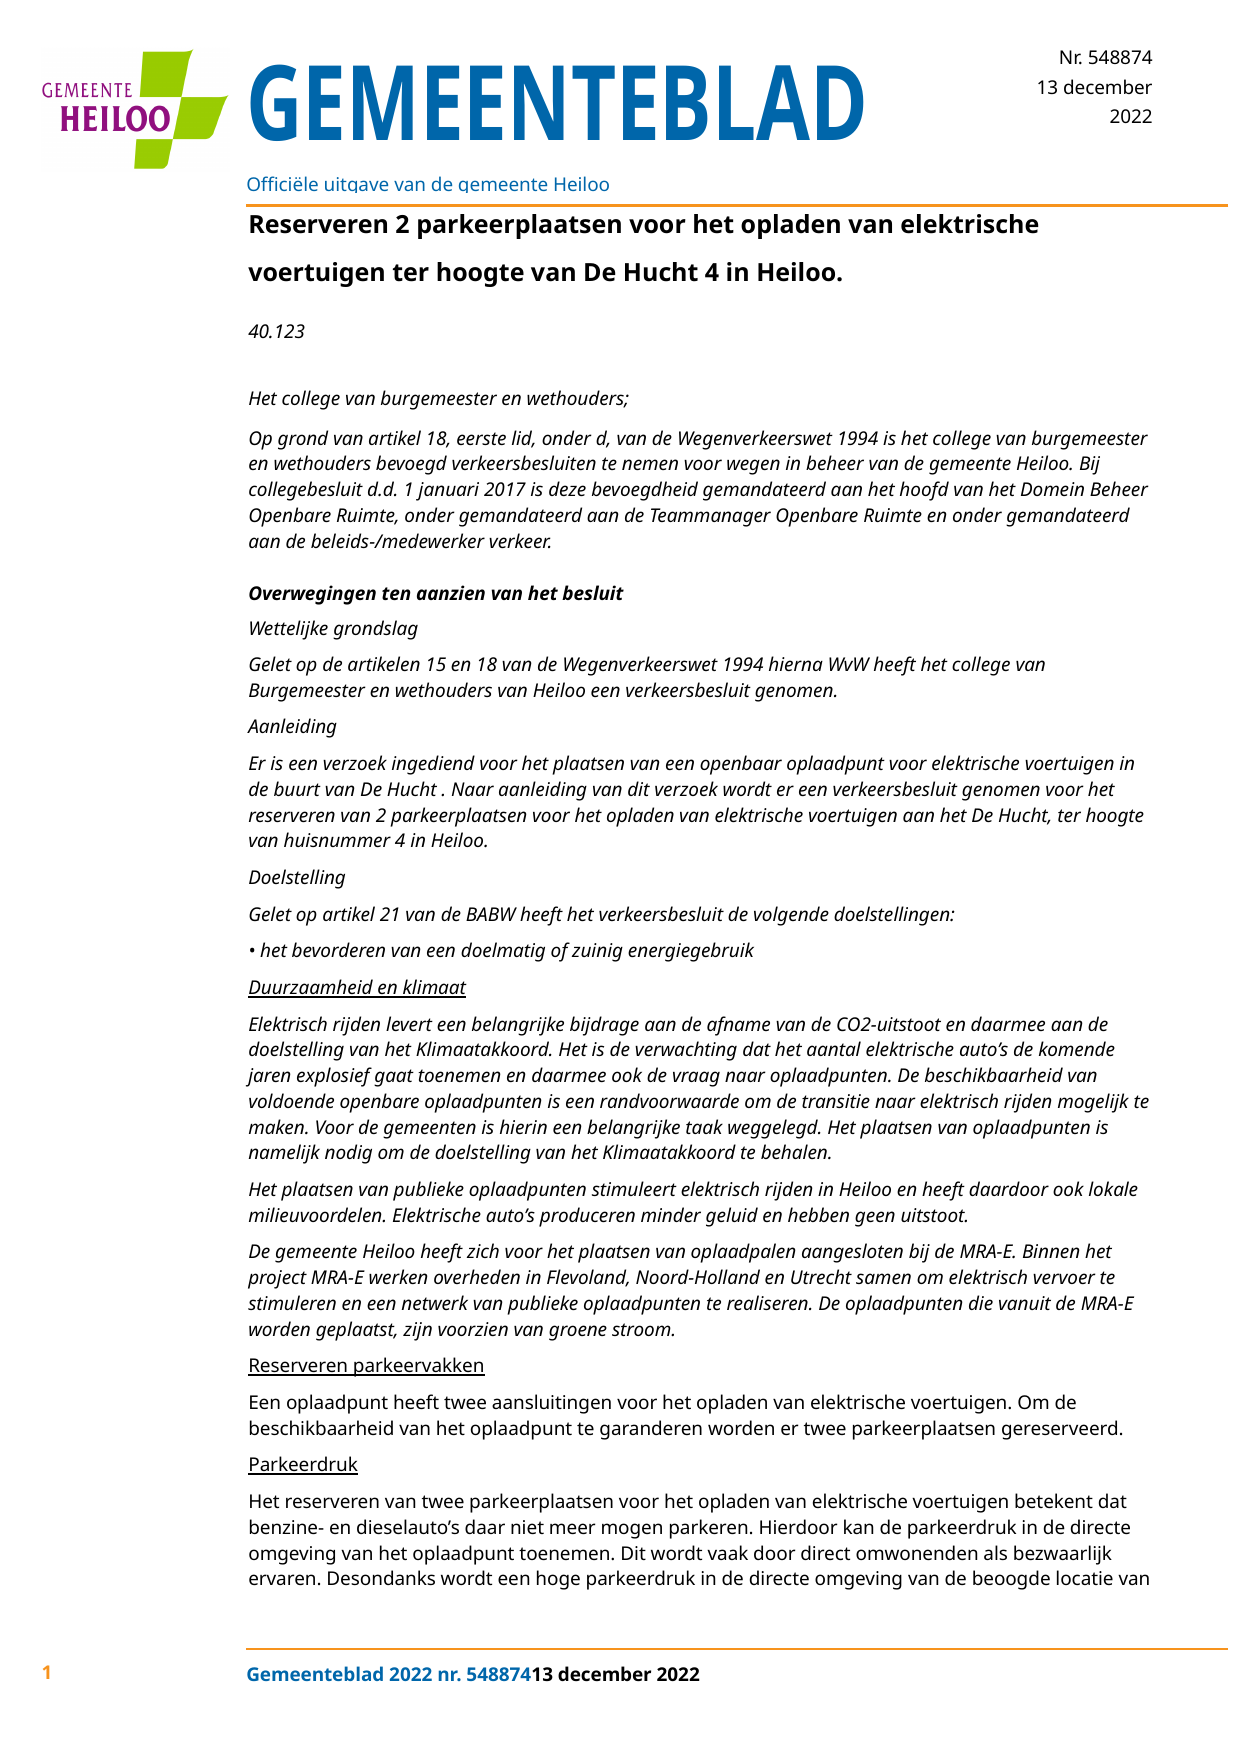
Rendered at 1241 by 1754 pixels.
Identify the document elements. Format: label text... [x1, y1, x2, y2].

picture [41, 47, 231, 172]
text Aanleiding [248, 714, 1152, 739]
text Er is een verzoek ingediend voor het plaatsen van een openbaar oplaadpunt voor elektrische voertuigen in de buurt van De Hucht . Naar aanleiding van dit verzoek wordt er een verkeersbesluit genomen voor het reserveren van 2 parkeerplaatsen voor het opladen van elektrische voertuigen aan het De Hucht, ter hoogte van huisnummer 4 in Heiloo. [248, 750, 1152, 853]
text Op grond van artikel 18, eerste lid, onder d, van de Wegenverkeerswet 1994 is het college van burgemeester en wethouders bevoegd verkeersbesluiten te nemen voor wegen in beheer van de gemeente Heiloo. Bij collegebesluit d.d. 1 januari 2017 is deze bevoegdheid gemandateerd aan het hoofd van het Domein Beheer Openbare Ruimte, onder gemandateerd aan de Teammanager Openbare Ruimte en onder gemandateerd aan de beleids-/medewerker verkeer. [248, 425, 1152, 553]
text Doelstelling [248, 864, 1152, 890]
text Duurzaamheid en klimaat [248, 974, 1152, 1000]
text 40.123 [248, 318, 1152, 344]
text Wettelijke grondslag [248, 615, 1152, 640]
text Elektrisch rijden levert een belangrijke bijdrage aan de afname van de CO2-uitstoot en daarmee aan de doelstelling van het Klimaatakkoord. Het is de verwachting dat het aantal elektrische auto’s de komende jaren explosief gaat toenemen en daarmee ook de vraag naar oplaadpunten. De beschikbaarheid van voldoende openbare oplaadpunten is een randvoorwaarde om de transitie naar elektrisch rijden mogelijk te maken. Voor de gemeenten is hierin een belangrijke taak weggelegd. Het plaatsen van oplaadpunten is namelijk nodig om de doelstelling van het Klimaatakkoord te behalen. [248, 1011, 1152, 1165]
text Gelet op artikel 21 van de BABW heeft het verkeersbesluit de volgende doelstellingen: [248, 901, 1152, 927]
text Reserveren 2 parkeerplaatsen voor het opladen van elektrische voertuigen ter hoogte van De Hucht 4 in Heiloo. [248, 207, 1152, 288]
text De gemeente Heiloo heeft zich voor het plaatsen van oplaadpalen aangesloten bij de MRA-E. Binnen het project MRA-E werken overheden in Flevoland, Noord-Holland en Utrecht samen om elektrisch vervoer te stimuleren en een netwerk van publieke oplaadpunten te realiseren. De oplaadpunten die vanuit de MRA-E worden geplaatst, zijn voorzien van groene stroom. [248, 1239, 1152, 1342]
text • het bevorderen van een doelmatig of zuinig energiegebruik [248, 938, 1152, 963]
text Het reserveren van twee parkeerplaatsen voor het opladen van elektrische voertuigen betekent dat benzine- en dieselauto’s daar niet meer mogen parkeren. Hierdoor kan de parkeerdruk in de directe omgeving van het oplaadpunt toenemen. Dit wordt vaak door direct omwonenden als bezwaarlijk ervaren. Desondanks wordt een hoge parkeerdruk in de directe omgeving van de beoogde locatie van [248, 1488, 1152, 1591]
text Gelet op de artikelen 15 en 18 van de Wegenverkeerswet 1994 hierna WvW heeft het college van Burgemeester en wethouders van Heiloo een verkeersbesluit genomen. [248, 651, 1152, 703]
text Parkeerdruk [248, 1452, 1152, 1477]
text Een oplaadpunt heeft twee aansluitingen voor het opladen van elektrische voertuigen. Om de beschikbaarheid van het oplaadpunt te garanderen worden er twee parkeerplaatsen gereserveerd. [248, 1389, 1152, 1441]
text Overwegingen ten aanzien van het besluit [248, 581, 1152, 606]
text Reserveren parkeervakken [248, 1352, 1152, 1378]
text Het college van burgemeester en wethouders; [248, 386, 1152, 411]
text Het plaatsen van publieke oplaadpunten stimuleert elektrisch rijden in Heiloo en heeft daardoor ook lokale milieuvoordelen. Elektrische auto’s produceren minder geluid en hebben geen uitstoot. [248, 1176, 1152, 1228]
